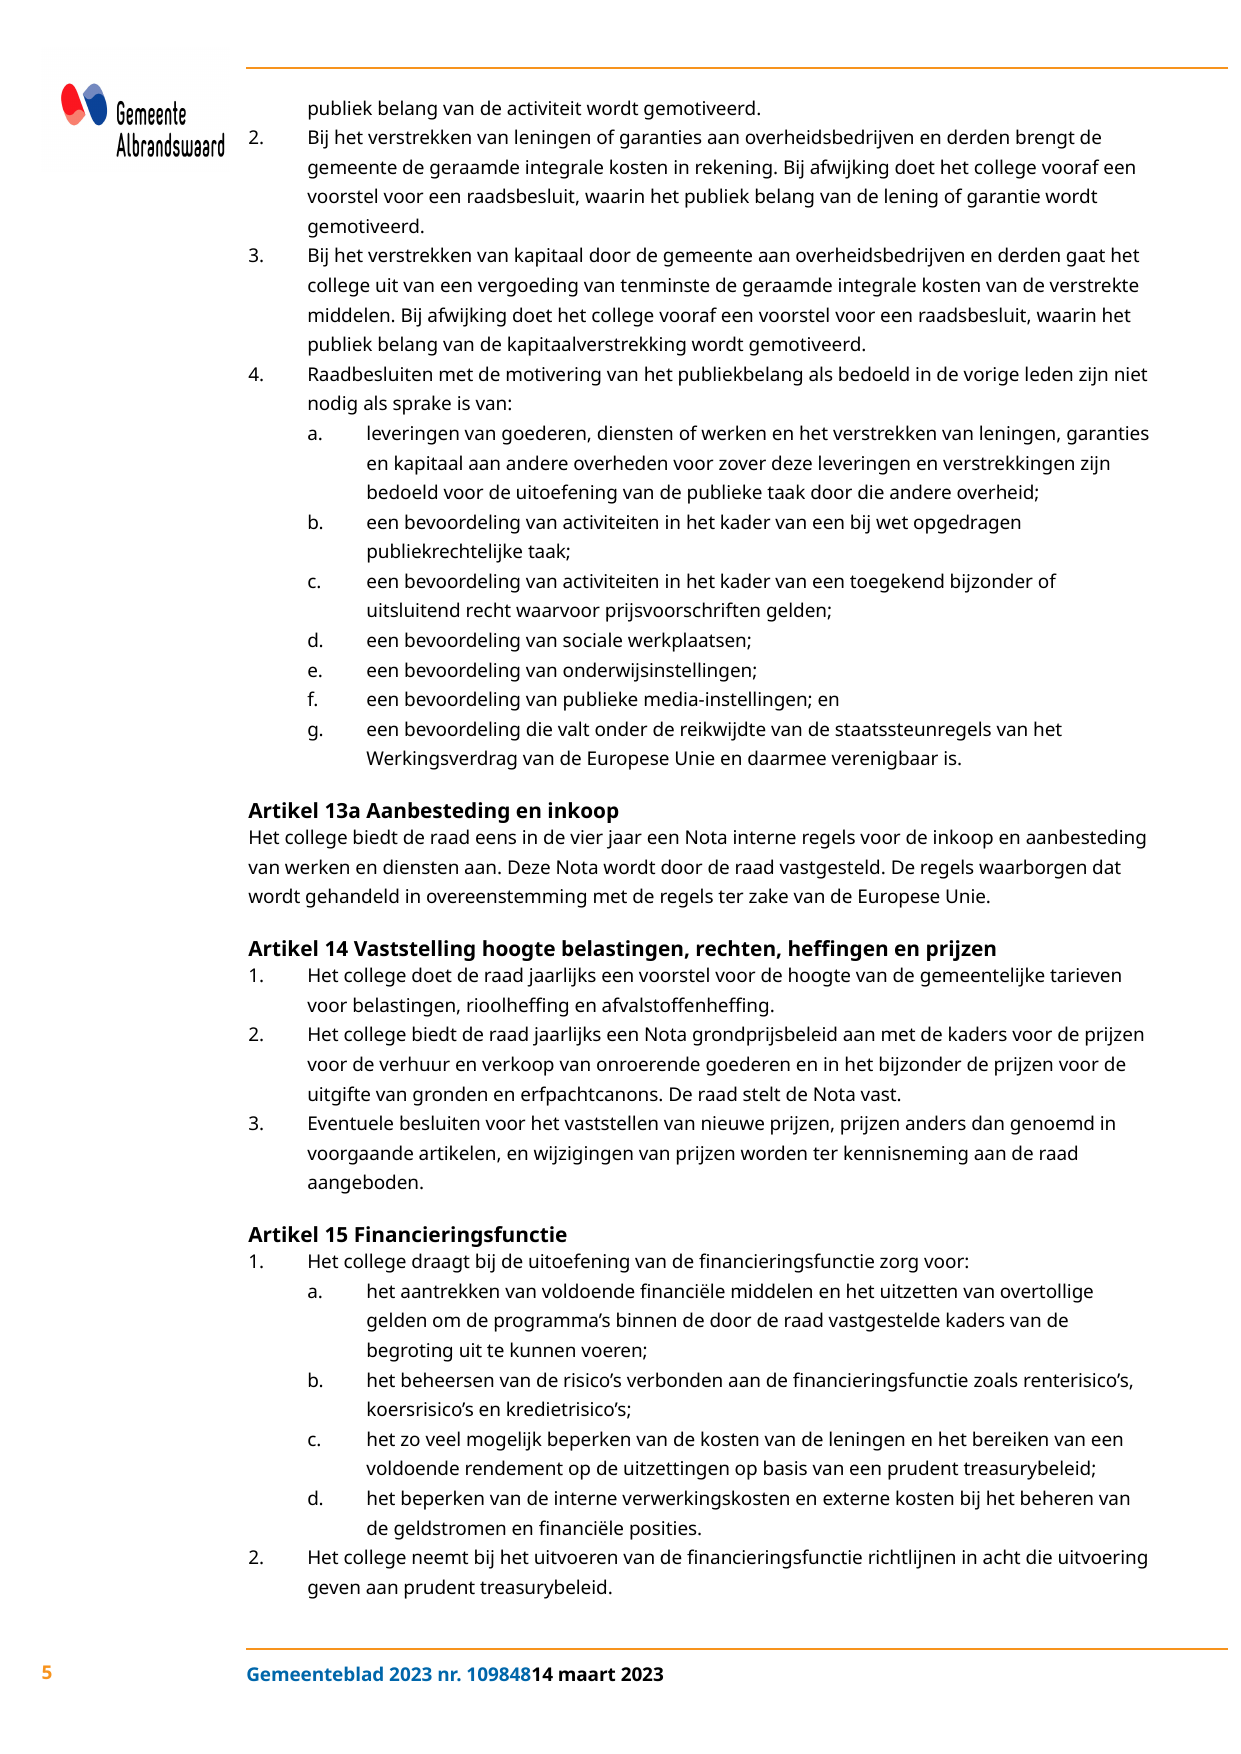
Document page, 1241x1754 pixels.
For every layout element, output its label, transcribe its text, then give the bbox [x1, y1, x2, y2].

list Het college doet de raad jaarlijks een voorstel voor de hoogte van de gemeentelijke tarieven voor belastingen, rioolheffing en afvalstoffenheffing. [248, 962, 1152, 1018]
text Het college biedt de raad eens in de vier jaar een Nota interne regels voor de inkoop en aanbesteding van werken en diensten aan. Deze Nota wordt door de raad vastgesteld. De regels waarborgen dat wordt gehandeld in overeenstemming met de regels ter zake van de Europese Unie. [248, 824, 1152, 909]
list een bevoordeling die valt onder de reikwijdte van de staatssteunregels van het Werkingsverdrag van de Europese Unie en daarmee verenigbaar is. [307, 716, 1152, 771]
list een bevoordeling van activiteiten in het kader van een toegekend bijzonder of uitsluitend recht waarvoor prijsvoorschriften gelden; [307, 568, 1152, 623]
list publiek belang van de activiteit wordt gemotiveerd. [248, 95, 1152, 121]
list Het college neemt bij het uitvoeren van de financieringsfunctie richtlijnen in acht die uitvoering geven aan prudent treasurybeleid. [248, 1544, 1152, 1599]
list het aantrekken van voldoende financiële middelen en het uitzetten van overtollige gelden om de programma’s binnen de door de raad vastgestelde kaders van de begroting uit te kunnen voeren; [307, 1278, 1152, 1363]
list een bevoordeling van publieke media-instellingen; en [307, 686, 1152, 712]
list Bij het verstrekken van leningen of garanties aan overheidsbedrijven en derden brengt de gemeente de geraamde integrale kosten in rekening. Bij afwijking doet het college vooraf een voorstel voor een raadsbesluit, waarin het publiek belang van de lening of garantie wordt gemotiveerd. [248, 124, 1152, 239]
list leveringen van goederen, diensten of werken en het verstrekken van leningen, garanties en kapitaal aan andere overheden voor zover deze leveringen en verstrekkingen zijn bedoeld voor de uitoefening van de publieke taak door die andere overheid; [307, 420, 1152, 505]
list Raadbesluiten met de motivering van het publiekbelang als bedoeld in de vorige leden zijn niet nodig als sprake is van: [248, 361, 1152, 416]
picture [41, 47, 231, 172]
list het zo veel mogelijk beperken van de kosten van de leningen en het bereiken van een voldoende rendement op de uitzettingen op basis van een prudent treasurybeleid; [307, 1426, 1152, 1481]
text Artikel 13a Aanbesteding en inkoop [248, 796, 1152, 824]
list Bij het verstrekken van kapitaal door de gemeente aan overheidsbedrijven en derden gaat het college uit van een vergoeding van tenminste de geraamde integrale kosten van de verstrekte middelen. Bij afwijking doet het college vooraf een voorstel voor een raadsbesluit, waarin het publiek belang van de kapitaalverstrekking wordt gemotiveerd. [248, 243, 1152, 357]
list het beperken van de interne verwerkingskosten en externe kosten bij het beheren van de geldstromen en financiële posities. [307, 1485, 1152, 1540]
list een bevoordeling van sociale werkplaatsen; [307, 627, 1152, 653]
list het beheersen van de risico’s verbonden aan de financieringsfunctie zoals renterisico’s, koersrisico’s en kredietrisico’s; [307, 1367, 1152, 1422]
list Het college draagt bij de uitoefening van de financieringsfunctie zorg voor: [248, 1248, 1152, 1274]
list Eventuele besluiten voor het vaststellen van nieuwe prijzen, prijzen anders dan genoemd in voorgaande artikelen, en wijzigingen van prijzen worden ter kennisneming aan de raad aangeboden. [248, 1110, 1152, 1195]
list Het college biedt de raad jaarlijks een Nota grondprijsbeleid aan met de kaders voor de prijzen voor de verhuur en verkoop van onroerende goederen en in het bijzonder de prijzen voor de uitgifte van gronden en erfpachtcanons. De raad stelt de Nota vast. [248, 1022, 1152, 1107]
text Artikel 15 Financieringsfunctie [248, 1220, 1152, 1248]
list een bevoordeling van activiteiten in het kader van een bij wet opgedragen publiekrechtelijke taak; [307, 509, 1152, 564]
text Artikel 14 Vaststelling hoogte belastingen, rechten, heffingen en prijzen [248, 934, 1152, 962]
list een bevoordeling van onderwijsinstellingen; [307, 657, 1152, 683]
